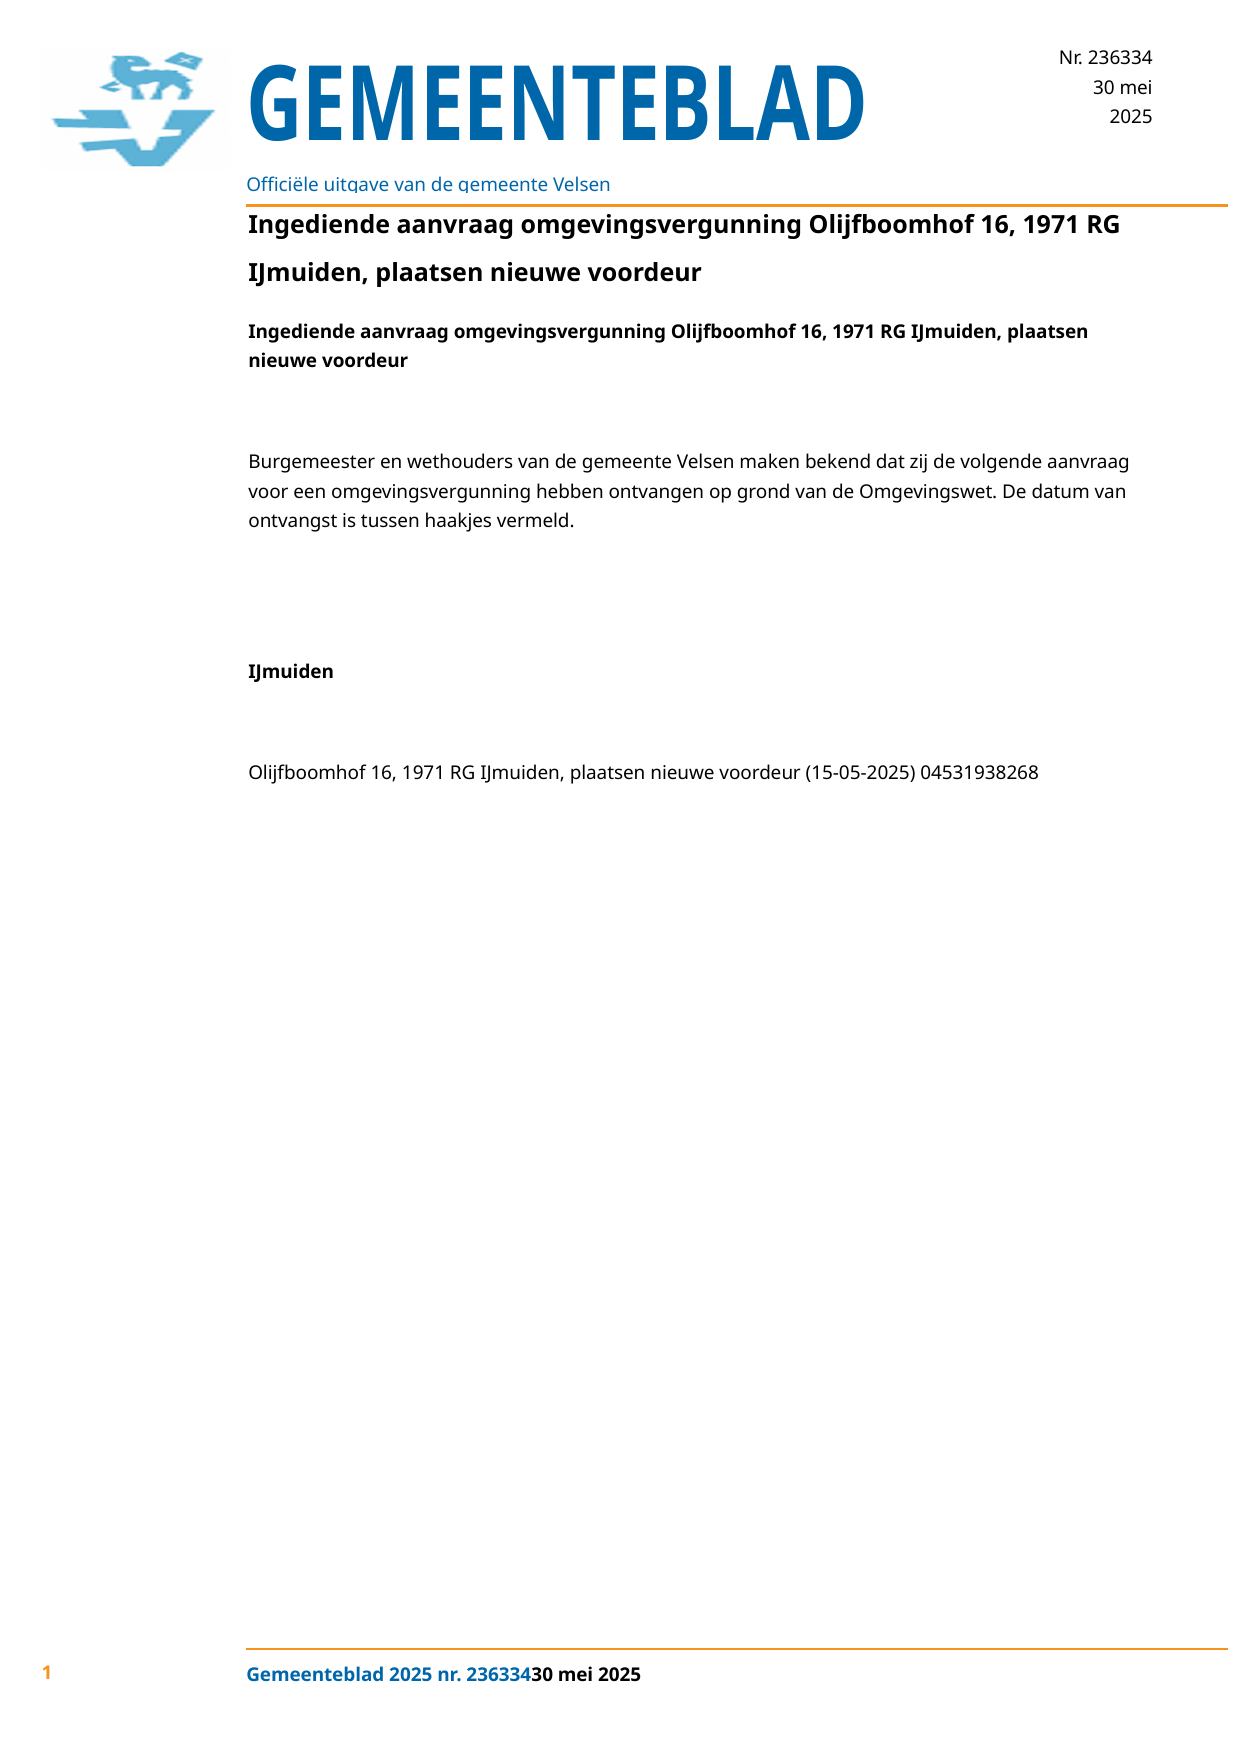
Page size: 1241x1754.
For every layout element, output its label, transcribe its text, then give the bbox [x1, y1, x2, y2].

text Ingediende aanvraag omgevingsvergunning Olijfboomhof 16, 1971 RG IJmuiden, plaatsen nieuwe voordeur [248, 318, 1152, 373]
text Olijfboomhof 16, 1971 RG IJmuiden, plaatsen nieuwe voordeur (15-05-2025) 04531938268 [248, 759, 1152, 785]
text Burgemeester en wethouders van de gemeente Velsen maken bekend dat zij de volgende aanvraag voor een omgevingsvergunning hebben ontvangen op grond van de Omgevingswet. De datum van ontvangst is tussen haakjes vermeld. [248, 448, 1152, 533]
picture [41, 47, 231, 172]
text Ingediende aanvraag omgevingsvergunning Olijfboomhof 16, 1971 RG IJmuiden, plaatsen nieuwe voordeur [248, 207, 1152, 288]
text IJmuiden [248, 659, 1152, 684]
